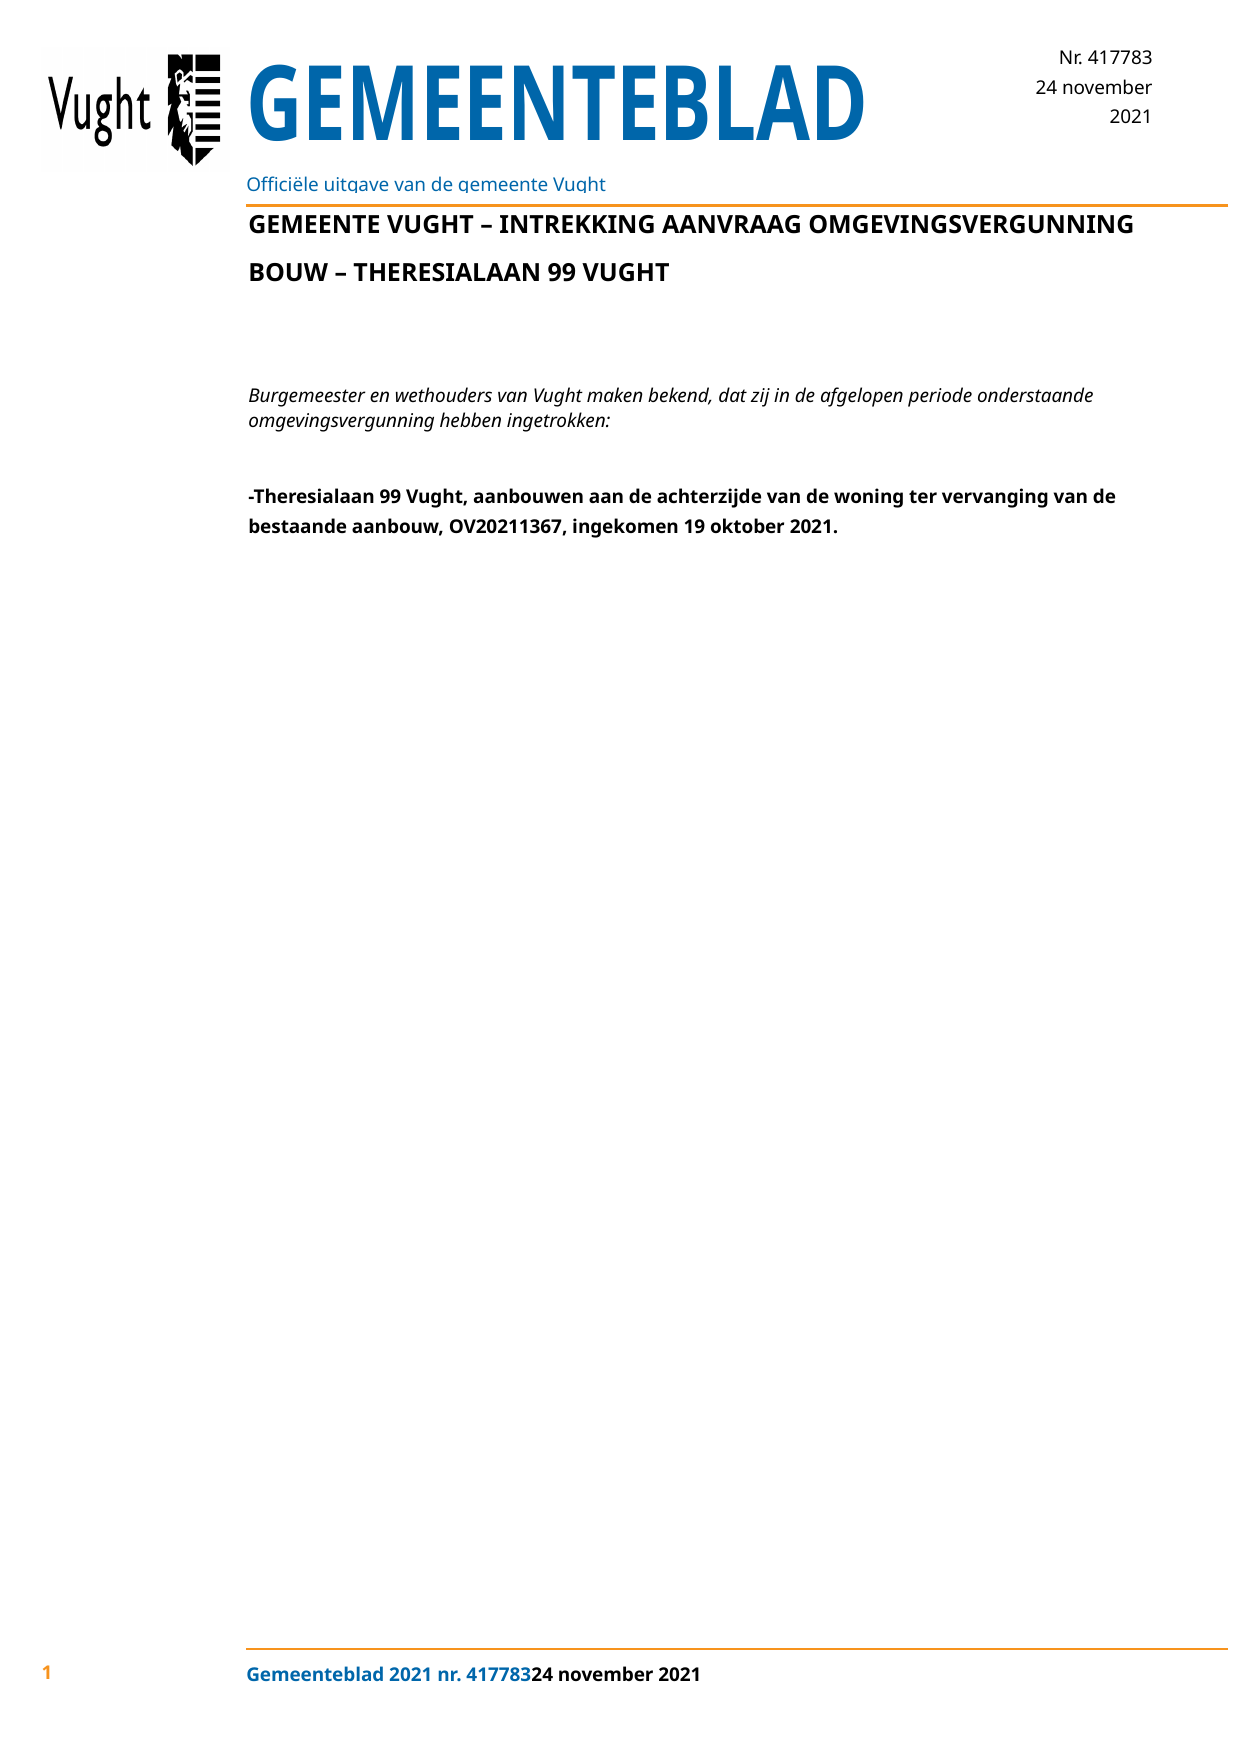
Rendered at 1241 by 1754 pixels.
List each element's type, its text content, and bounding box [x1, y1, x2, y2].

text Burgemeester en wethouders van Vught maken bekend, dat zij in de afgelopen periode onderstaande omgevingsvergunning hebben ingetrokken: [248, 382, 1152, 433]
picture [41, 47, 231, 172]
text -Theresialaan 99 Vught, aanbouwen aan de achterzijde van de woning ter vervanging van de bestaande aanbouw, OV20211367, ingekomen 19 oktober 2021. [248, 484, 1152, 539]
text GEMEENTE VUGHT – INTREKKING AANVRAAG OMGEVINGSVERGUNNING BOUW – THERESIALAAN 99 VUGHT [248, 207, 1152, 288]
